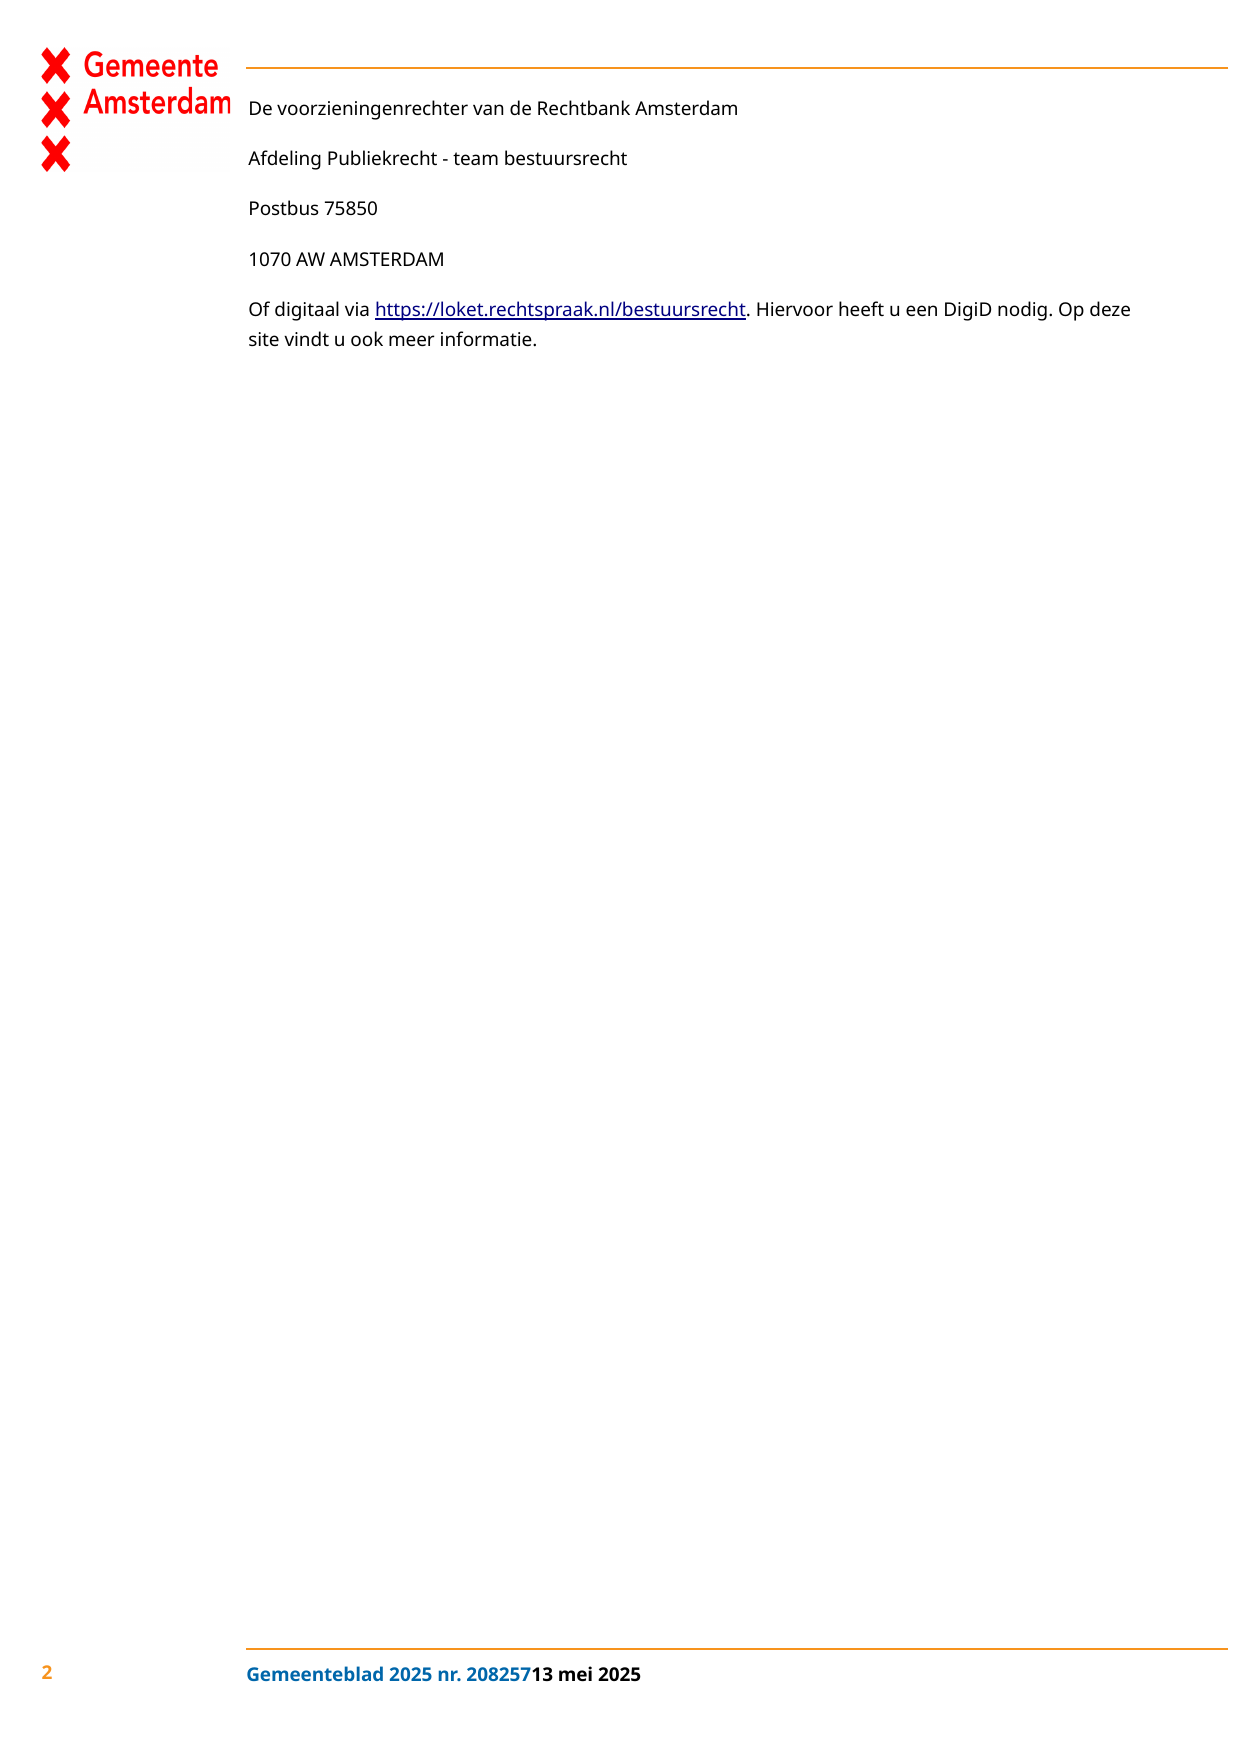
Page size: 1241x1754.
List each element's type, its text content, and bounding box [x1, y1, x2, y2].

text Afdeling Publiekrecht - team bestuursrecht [248, 145, 1152, 171]
text De voorzieningenrechter van de Rechtbank Amsterdam [248, 95, 1152, 121]
text Of digitaal via https://loket.rechtspraak.nl/bestuursrecht. Hiervoor heeft u een DigiD nodig. Op deze site vindt u ook meer informatie. [248, 296, 1152, 352]
text Postbus 75850 [248, 196, 1152, 221]
picture [41, 47, 231, 172]
text 1070 AW AMSTERDAM [248, 246, 1152, 272]
